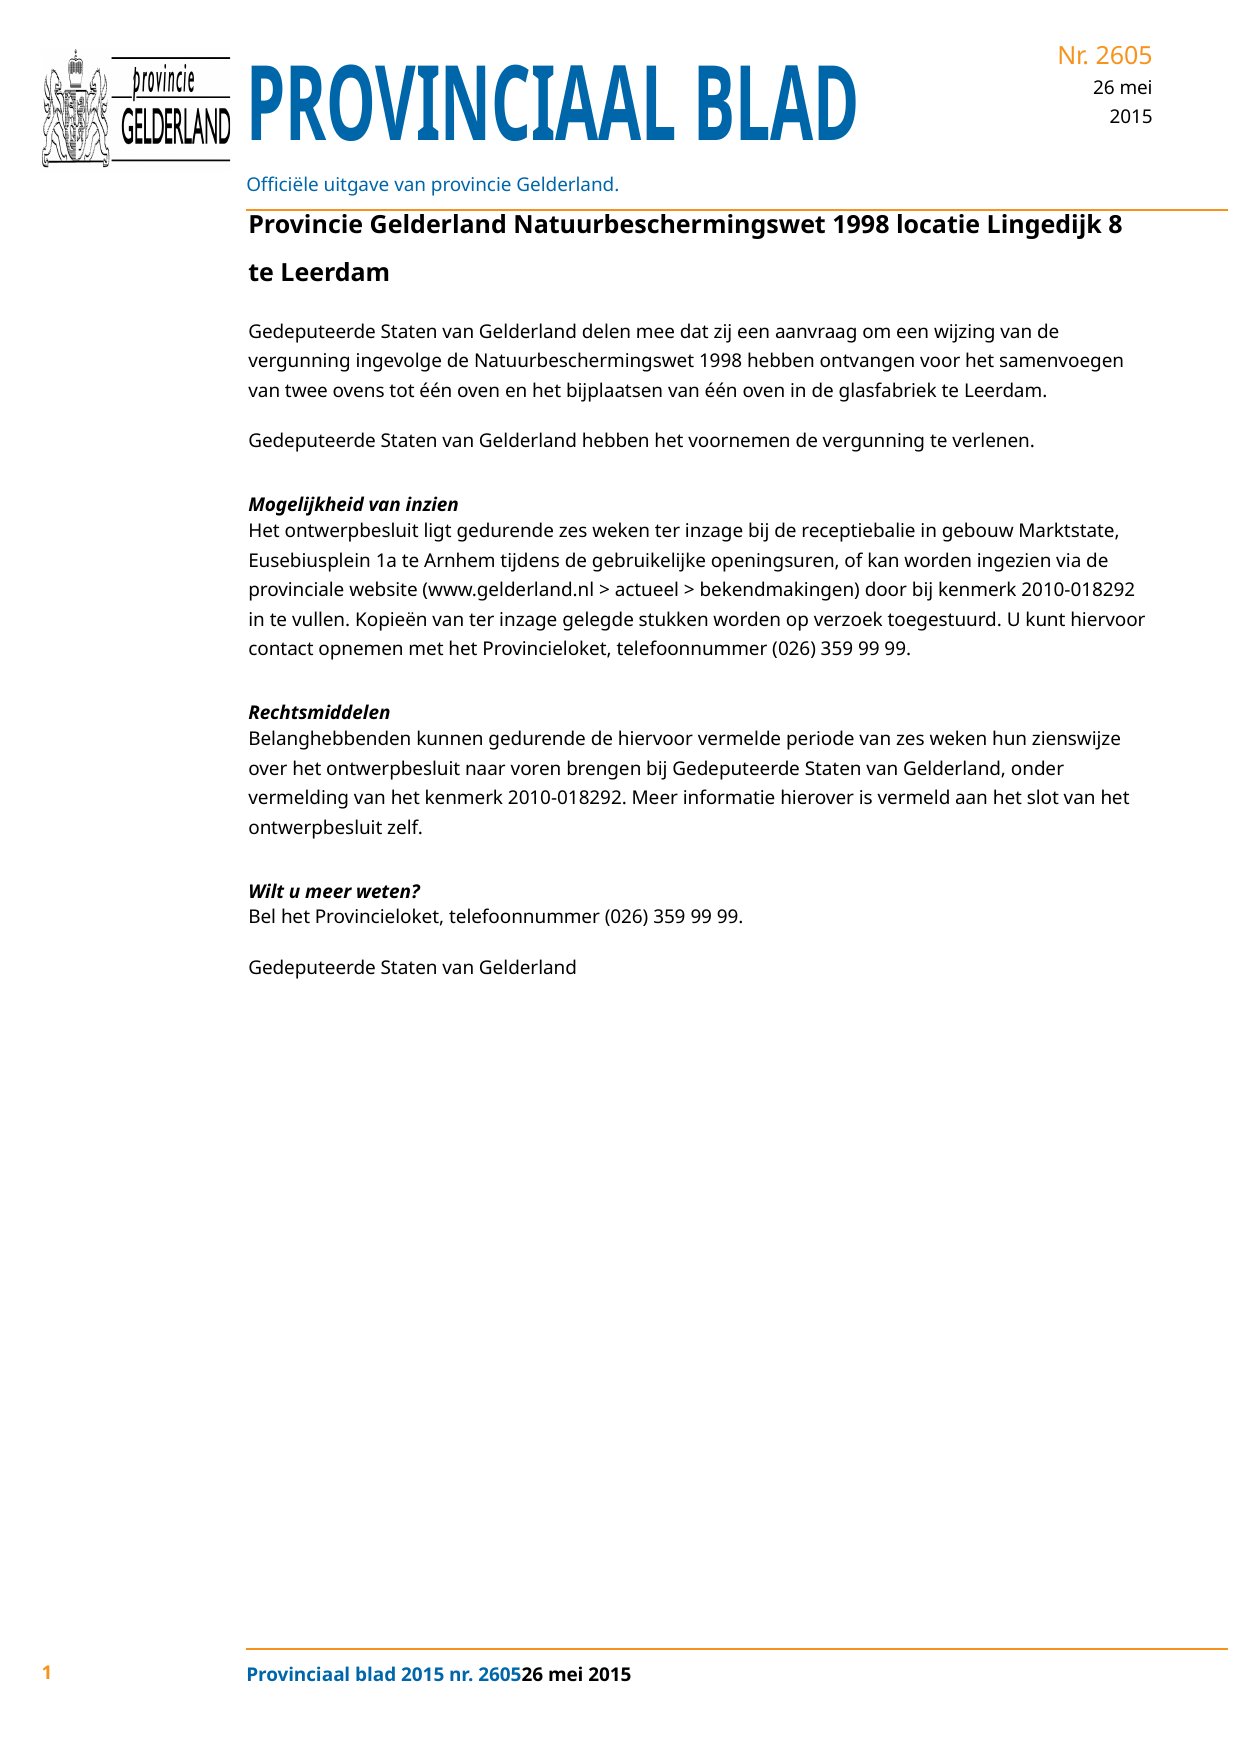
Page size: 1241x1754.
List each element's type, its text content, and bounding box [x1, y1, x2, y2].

text Gedeputeerde Staten van Gelderland delen mee dat zij een aanvraag om een wijzing van de vergunning ingevolge de Natuurbeschermingswet 1998 hebben ontvangen voor het samenvoegen van twee ovens tot één oven en het bijplaatsen van één oven in de glasfabriek te Leerdam. [248, 318, 1152, 403]
text Provincie Gelderland Natuurbeschermingswet 1998 locatie Lingedijk 8 te Leerdam [248, 211, 1152, 288]
text Wilt u meer weten? [248, 878, 1152, 904]
text Gedeputeerde Staten van Gelderland hebben het voornemen de vergunning te verlenen. [248, 427, 1152, 453]
text Mogelijkheid van inzien [248, 491, 1152, 517]
text Het ontwerpbesluit ligt gedurende zes weken ter inzage bij de receptiebalie in gebouw Marktstate, Eusebiusplein 1a te Arnhem tijdens de gebruikelijke openingsuren, of kan worden ingezien via de provinciale website (www.gelderland.nl > actueel > bekendmakingen) door bij kenmerk 2010-018292 in te vullen. Kopieën van ter inzage gelegde stukken worden op verzoek toegestuurd. U kunt hiervoor contact opnemen met het Provincieloket, telefoonnummer (026) 359 99 99. [248, 517, 1152, 661]
text Belanghebbenden kunnen gedurende de hiervoor vermelde periode van zes weken hun zienswijze over het ontwerpbesluit naar voren brengen bij Gedeputeerde Staten van Gelderland, onder vermelding van het kenmerk 2010-018292. Meer informatie hierover is vermeld aan het slot van het ontwerpbesluit zelf. [248, 725, 1152, 840]
text Rechtsmiddelen [248, 699, 1152, 725]
text Gedeputeerde Staten van Gelderland [248, 954, 1152, 980]
picture [41, 47, 231, 172]
text Bel het Provincieloket, telefoonnummer (026) 359 99 99. [248, 904, 1152, 929]
